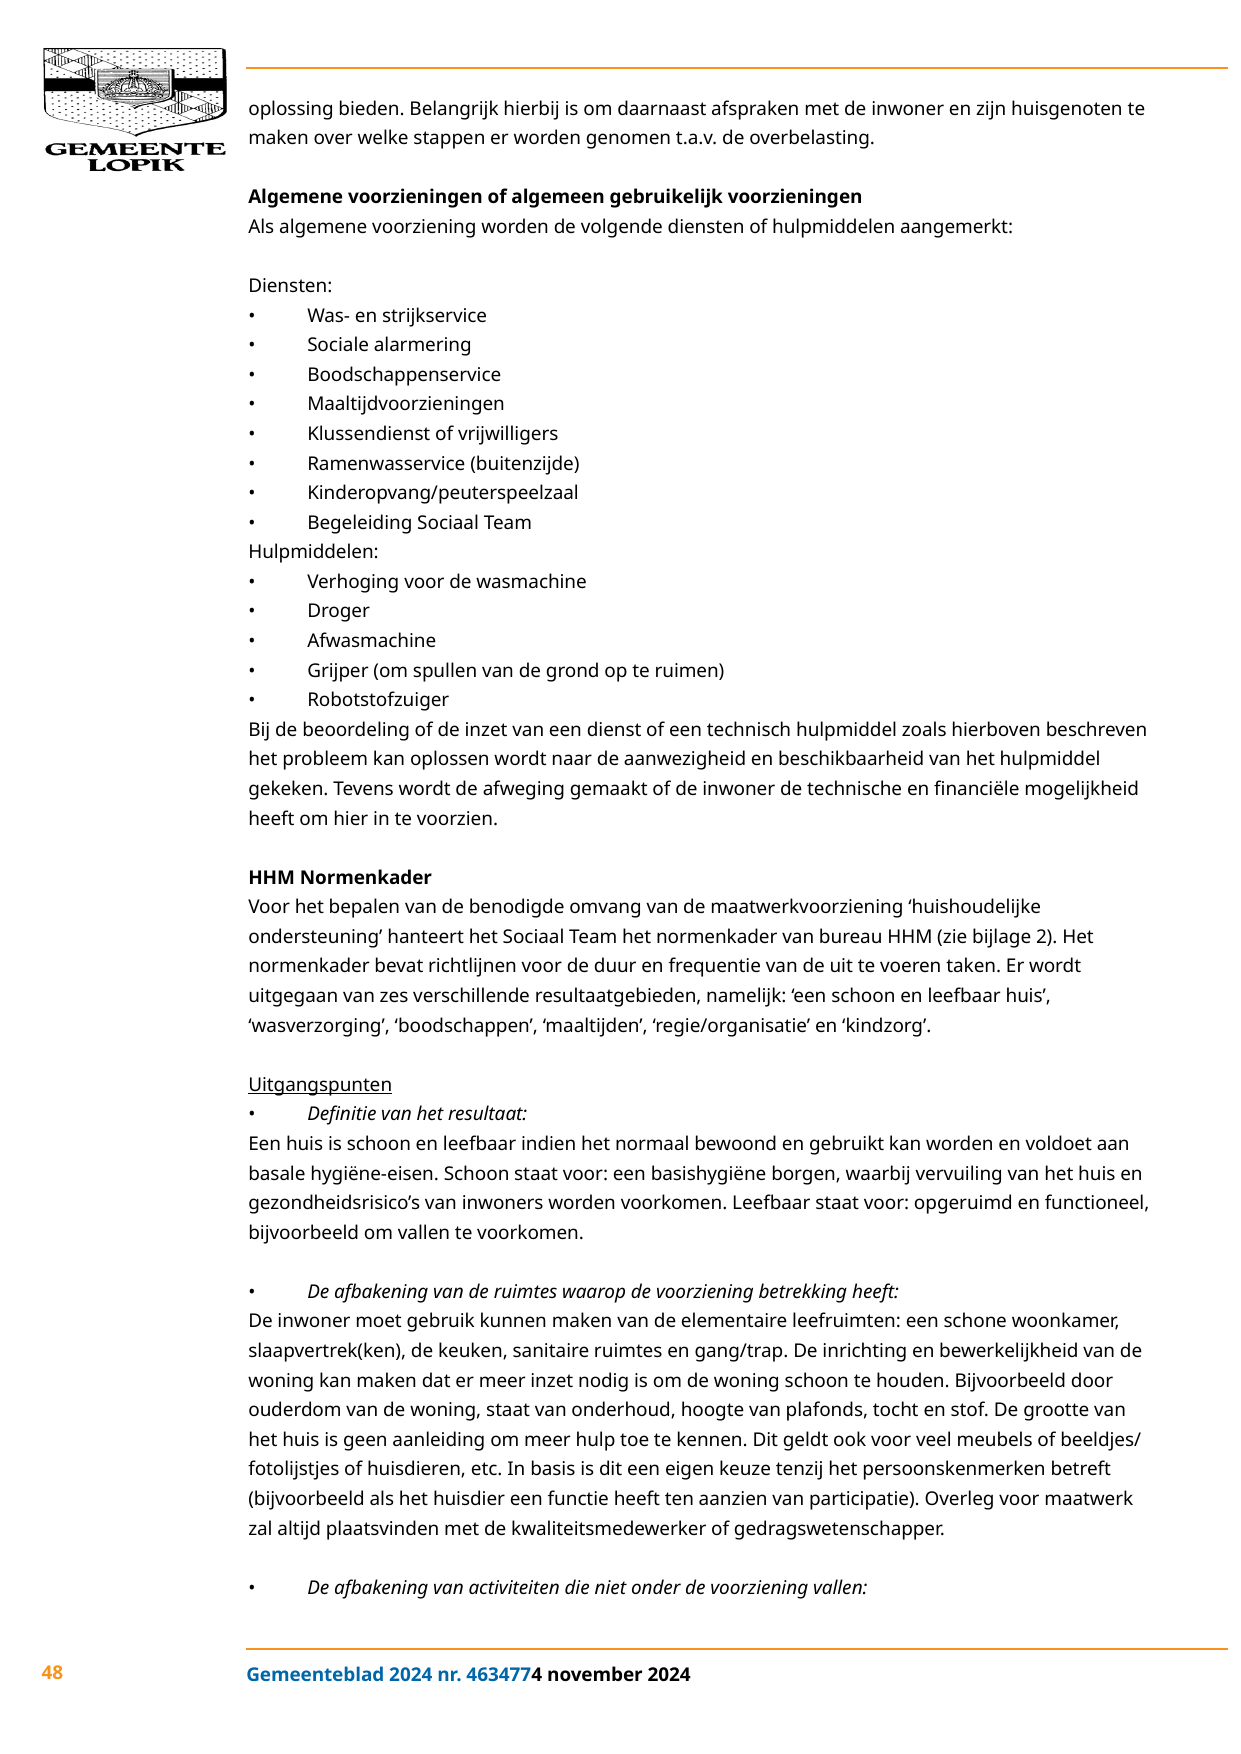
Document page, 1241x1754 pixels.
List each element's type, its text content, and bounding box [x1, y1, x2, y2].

list Droger [248, 598, 1152, 623]
text Een huis is schoon en leefbaar indien het normaal bewoond en gebruikt kan worden en voldoet aan basale hygiëne-eisen. Schoon staat voor: een basishygiëne borgen, waarbij vervuiling van het huis en gezondheidsrisico’s van inwoners worden voorkomen. Leefbaar staat voor: opgeruimd en functioneel, bijvoorbeeld om vallen te voorkomen. [248, 1130, 1152, 1245]
text oplossing bieden. Belangrijk hierbij is om daarnaast afspraken met de inwoner en zijn huisgenoten te maken over welke stappen er worden genomen t.a.v. de overbelasting. [248, 95, 1152, 150]
list Sociale alarmering [248, 331, 1152, 357]
text Diensten: [248, 272, 1152, 298]
list Ramenwasservice (buitenzijde) [248, 450, 1152, 476]
list Begeleiding Sociaal Team [248, 509, 1152, 535]
list Verhoging voor de wasmachine [248, 568, 1152, 594]
text Bij de beoordeling of de inzet van een dienst of een technisch hulpmiddel zoals hierboven beschreven het probleem kan oplossen wordt naar de aanwezigheid en beschikbaarheid van het hulpmiddel gekeken. Tevens wordt de afweging gemaakt of de inwoner de technische en financiële mogelijkheid heeft om hier in te voorzien. [248, 716, 1152, 831]
list Boodschappenservice [248, 361, 1152, 387]
text De inwoner moet gebruik kunnen maken van de elementaire leefruimten: een schone woonkamer, slaapvertrek(ken), de keuken, sanitaire ruimtes en gang/trap. De inrichting en bewerkelijkheid van de woning kan maken dat er meer inzet nodig is om de woning schoon te houden. Bijvoorbeeld door ouderdom van de woning, staat van onderhoud, hoogte van plafonds, tocht en stof. De grootte van het huis is geen aanleiding om meer hulp toe te kennen. Dit geldt ook voor veel meubels of beeldjes/ fotolijstjes of huisdieren, etc. In basis is dit een eigen keuze tenzij het persoonskenmerken betreft (bijvoorbeeld als het huisdier een functie heeft ten aanzien van participatie). Overleg voor maatwerk zal altijd plaatsvinden met de kwaliteitsmedewerker of gedragswetenschapper. [248, 1308, 1152, 1541]
list Grijper (om spullen van de grond op te ruimen) [248, 657, 1152, 683]
text Uitgangspunten [248, 1071, 1152, 1097]
list Robotstofzuiger [248, 686, 1152, 712]
list Afwasmachine [248, 627, 1152, 653]
text HHM Normenkader [248, 864, 1152, 890]
text Algemene voorzieningen of algemeen gebruikelijk voorzieningen [248, 183, 1152, 209]
picture [41, 47, 231, 172]
list De afbakening van de ruimtes waarop de voorziening betrekking heeft: [248, 1278, 1152, 1304]
list Maaltijdvoorzieningen [248, 391, 1152, 416]
list Was- en strijkservice [248, 302, 1152, 328]
text Als algemene voorziening worden de volgende diensten of hulpmiddelen aangemerkt: [248, 213, 1152, 239]
list De afbakening van activiteiten die niet onder de voorziening vallen: [248, 1574, 1152, 1600]
list Definitie van het resultaat: [248, 1101, 1152, 1126]
text Hulpmiddelen: [248, 538, 1152, 564]
list Kinderopvang/peuterspeelzaal [248, 479, 1152, 505]
list Klussendienst of vrijwilligers [248, 420, 1152, 446]
text Voor het bepalen van de benodigde omvang van de maatwerkvoorziening ‘huishoudelijke ondersteuning’ hanteert het Sociaal Team het normenkader van bureau HHM (zie bijlage 2). Het normenkader bevat richtlijnen voor de duur en frequentie van de uit te voeren taken. Er wordt uitgegaan van zes verschillende resultaatgebieden, namelijk: ‘een schoon en leefbaar huis’, ‘wasverzorging’, ‘boodschappen’, ‘maaltijden’, ‘regie/organisatie’ en ‘kindzorg’. [248, 893, 1152, 1038]
